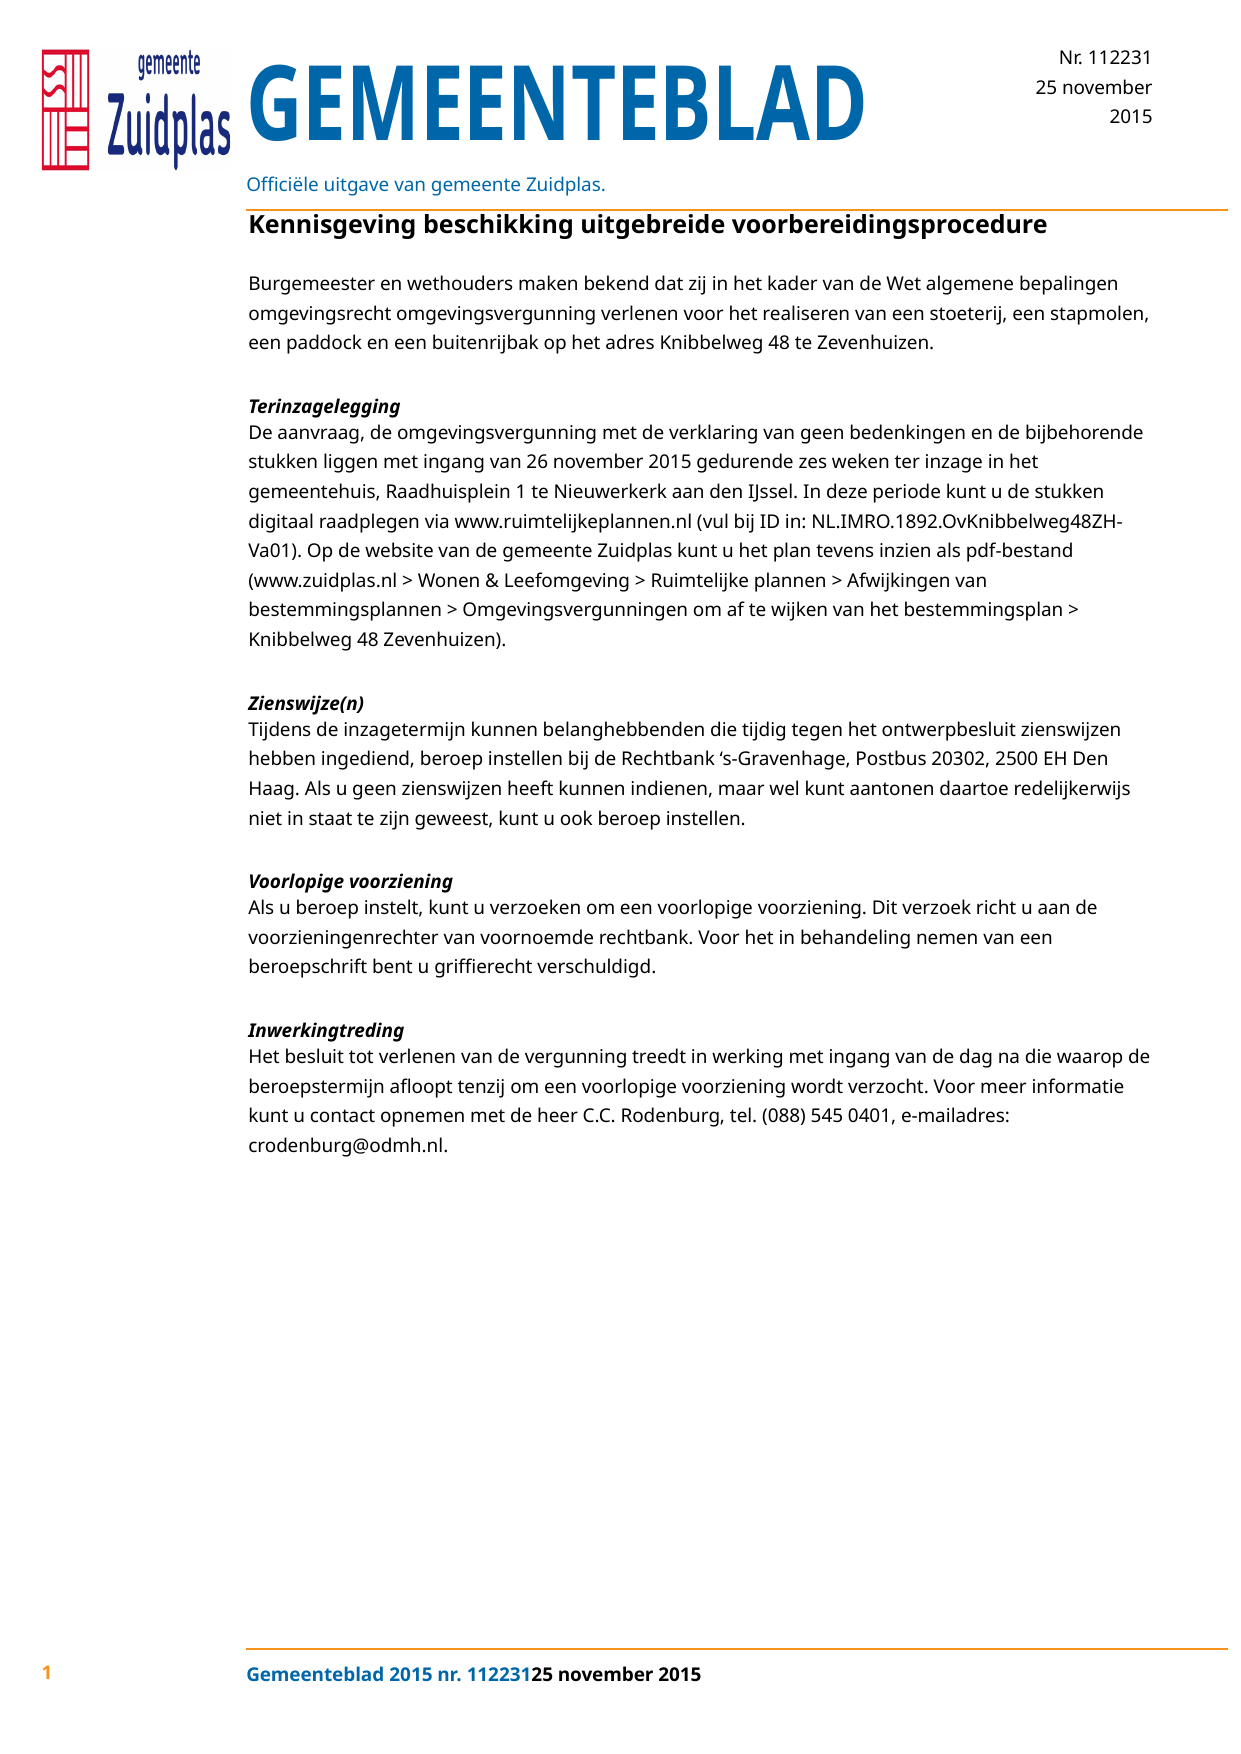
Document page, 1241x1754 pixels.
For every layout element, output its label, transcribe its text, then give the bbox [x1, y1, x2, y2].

picture [41, 47, 231, 172]
text Terinzagelegging [248, 393, 1152, 419]
text Burgemeester en wethouders maken bekend dat zij in het kader van de Wet algemene bepalingen omgevingsrecht omgevingsvergunning verlenen voor het realiseren van een stoeterij, een stapmolen, een paddock en een buitenrijbak op het adres Knibbelweg 48 te Zevenhuizen. [248, 270, 1152, 355]
text Inwerkingtreding [248, 1017, 1152, 1043]
text Kennisgeving beschikking uitgebreide voorbereidingsprocedure [248, 211, 1152, 241]
text Tijdens de inzagetermijn kunnen belanghebbenden die tijdig tegen het ontwerpbesluit zienswijzen hebben ingediend, beroep instellen bij de Rechtbank ‘s-Gravenhage, Postbus 20302, 2500 EH Den Haag. Als u geen zienswijzen heeft kunnen indienen, maar wel kunt aantonen daartoe redelijkerwijs niet in staat te zijn geweest, kunt u ook beroep instellen. [248, 716, 1152, 830]
text Het besluit tot verlenen van de vergunning treedt in werking met ingang van de dag na die waarop de beroepstermijn afloopt tenzij om een voorlopige voorziening wordt verzocht. Voor meer informatie kunt u contact opnemen met de heer C.C. Rodenburg, tel. (088) 545 0401, e-mailadres: crodenburg@odmh.nl. [248, 1043, 1152, 1158]
text Zienswijze(n) [248, 690, 1152, 716]
text Als u beroep instelt, kunt u verzoeken om een voorlopige voorziening. Dit verzoek richt u aan de voorzieningenrechter van voornoemde rechtbank. Voor het in behandeling nemen van een beroepschrift bent u griffierecht verschuldigd. [248, 894, 1152, 979]
text De aanvraag, de omgevingsvergunning met de verklaring van geen bedenkingen en de bijbehorende stukken liggen met ingang van 26 november 2015 gedurende zes weken ter inzage in het gemeentehuis, Raadhuisplein 1 te Nieuwerkerk aan den IJssel. In deze periode kunt u de stukken digitaal raadplegen via www.ruimtelijkeplannen.nl (vul bij ID in: NL.IMRO.1892.OvKnibbelweg48ZH-Va01). Op de website van de gemeente Zuidplas kunt u het plan tevens inzien als pdf-bestand (www.zuidplas.nl > Wonen & Leefomgeving > Ruimtelijke plannen > Afwijkingen van bestemmingsplannen > Omgevingsvergunningen om af te wijken van het bestemmingsplan > Knibbelweg 48 Zevenhuizen). [248, 419, 1152, 652]
text Voorlopige voorziening [248, 869, 1152, 894]
